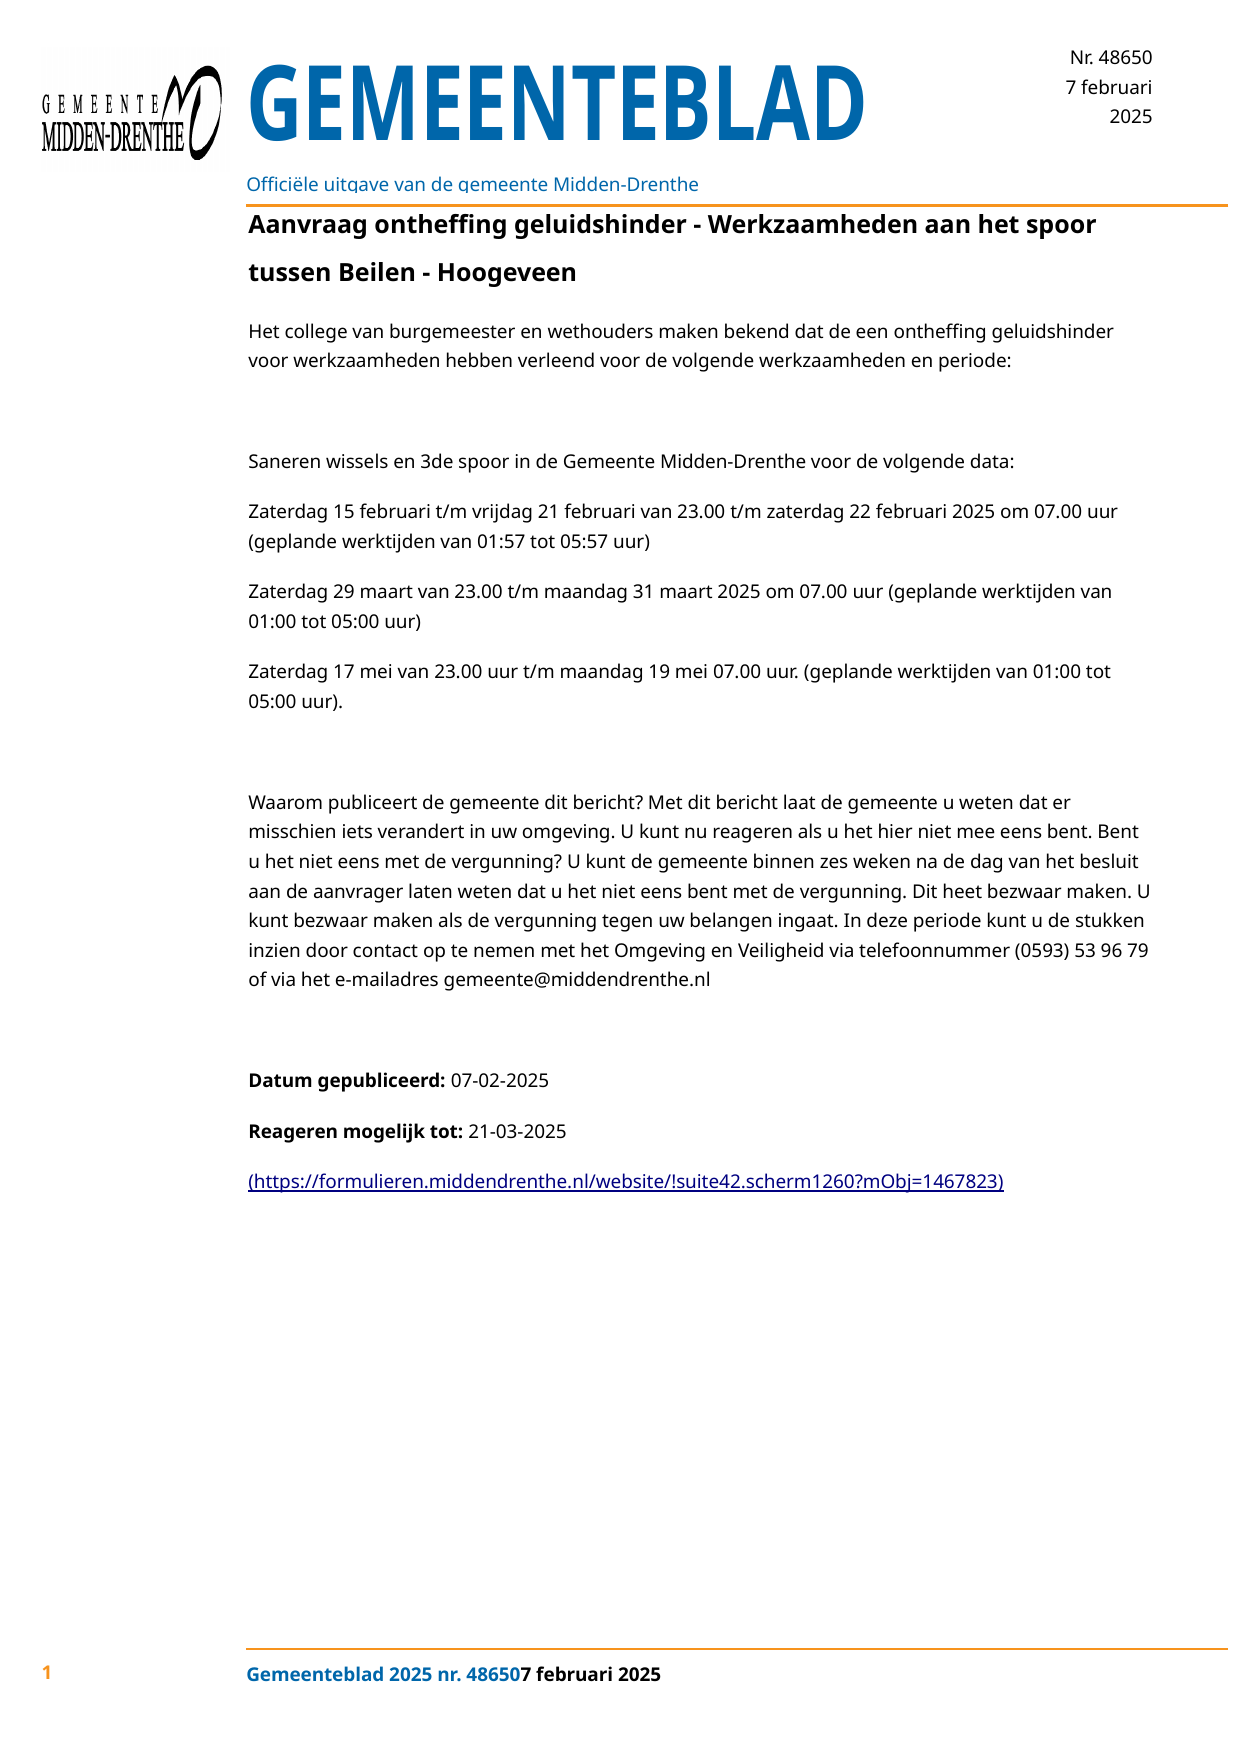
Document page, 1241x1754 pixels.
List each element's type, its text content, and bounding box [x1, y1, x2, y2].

text Saneren wissels en 3de spoor in de Gemeente Midden-Drenthe voor de volgende data: [248, 448, 1152, 474]
text Zaterdag 29 maart van 23.00 t/m maandag 31 maart 2025 om 07.00 uur (geplande werktijden van 01:00 tot 05:00 uur) [248, 579, 1152, 634]
text Datum gepubliceerd: 07-02-2025 [248, 1067, 1152, 1093]
text Reageren mogelijk tot: 21-03-2025 [248, 1118, 1152, 1144]
text (https://formulieren.middendrenthe.nl/website/!suite42.scherm1260?mObj=1467823) [248, 1168, 1152, 1194]
text Aanvraag ontheffing geluidshinder - Werkzaamheden aan het spoor tussen Beilen - Hoogeveen [248, 207, 1152, 288]
picture [41, 47, 231, 172]
text Het college van burgemeester en wethouders maken bekend dat de een ontheffing geluidshinder voor werkzaamheden hebben verleend voor de volgende werkzaamheden en periode: [248, 318, 1152, 373]
text Waarom publiceert de gemeente dit bericht? Met dit bericht laat de gemeente u weten dat er misschien iets verandert in uw omgeving. U kunt nu reageren als u het hier niet mee eens bent. Bent u het niet eens met de vergunning? U kunt de gemeente binnen zes weken na de dag van het besluit aan de aanvrager laten weten dat u het niet eens bent met de vergunning. Dit heet bezwaar maken. U kunt bezwaar maken als de vergunning tegen uw belangen ingaat. In deze periode kunt u de stukken inzien door contact op te nemen met het Omgeving en Veiligheid via telefoonnummer (0593) 53 96 79 of via het e-mailadres gemeente@middendrenthe.nl [248, 789, 1152, 992]
text Zaterdag 17 mei van 23.00 uur t/m maandag 19 mei 07.00 uur. (geplande werktijden van 01:00 tot 05:00 uur). [248, 659, 1152, 714]
text Zaterdag 15 februari t/m vrijdag 21 februari van 23.00 t/m zaterdag 22 februari 2025 om 07.00 uur (geplande werktijden van 01:57 tot 05:57 uur) [248, 499, 1152, 554]
